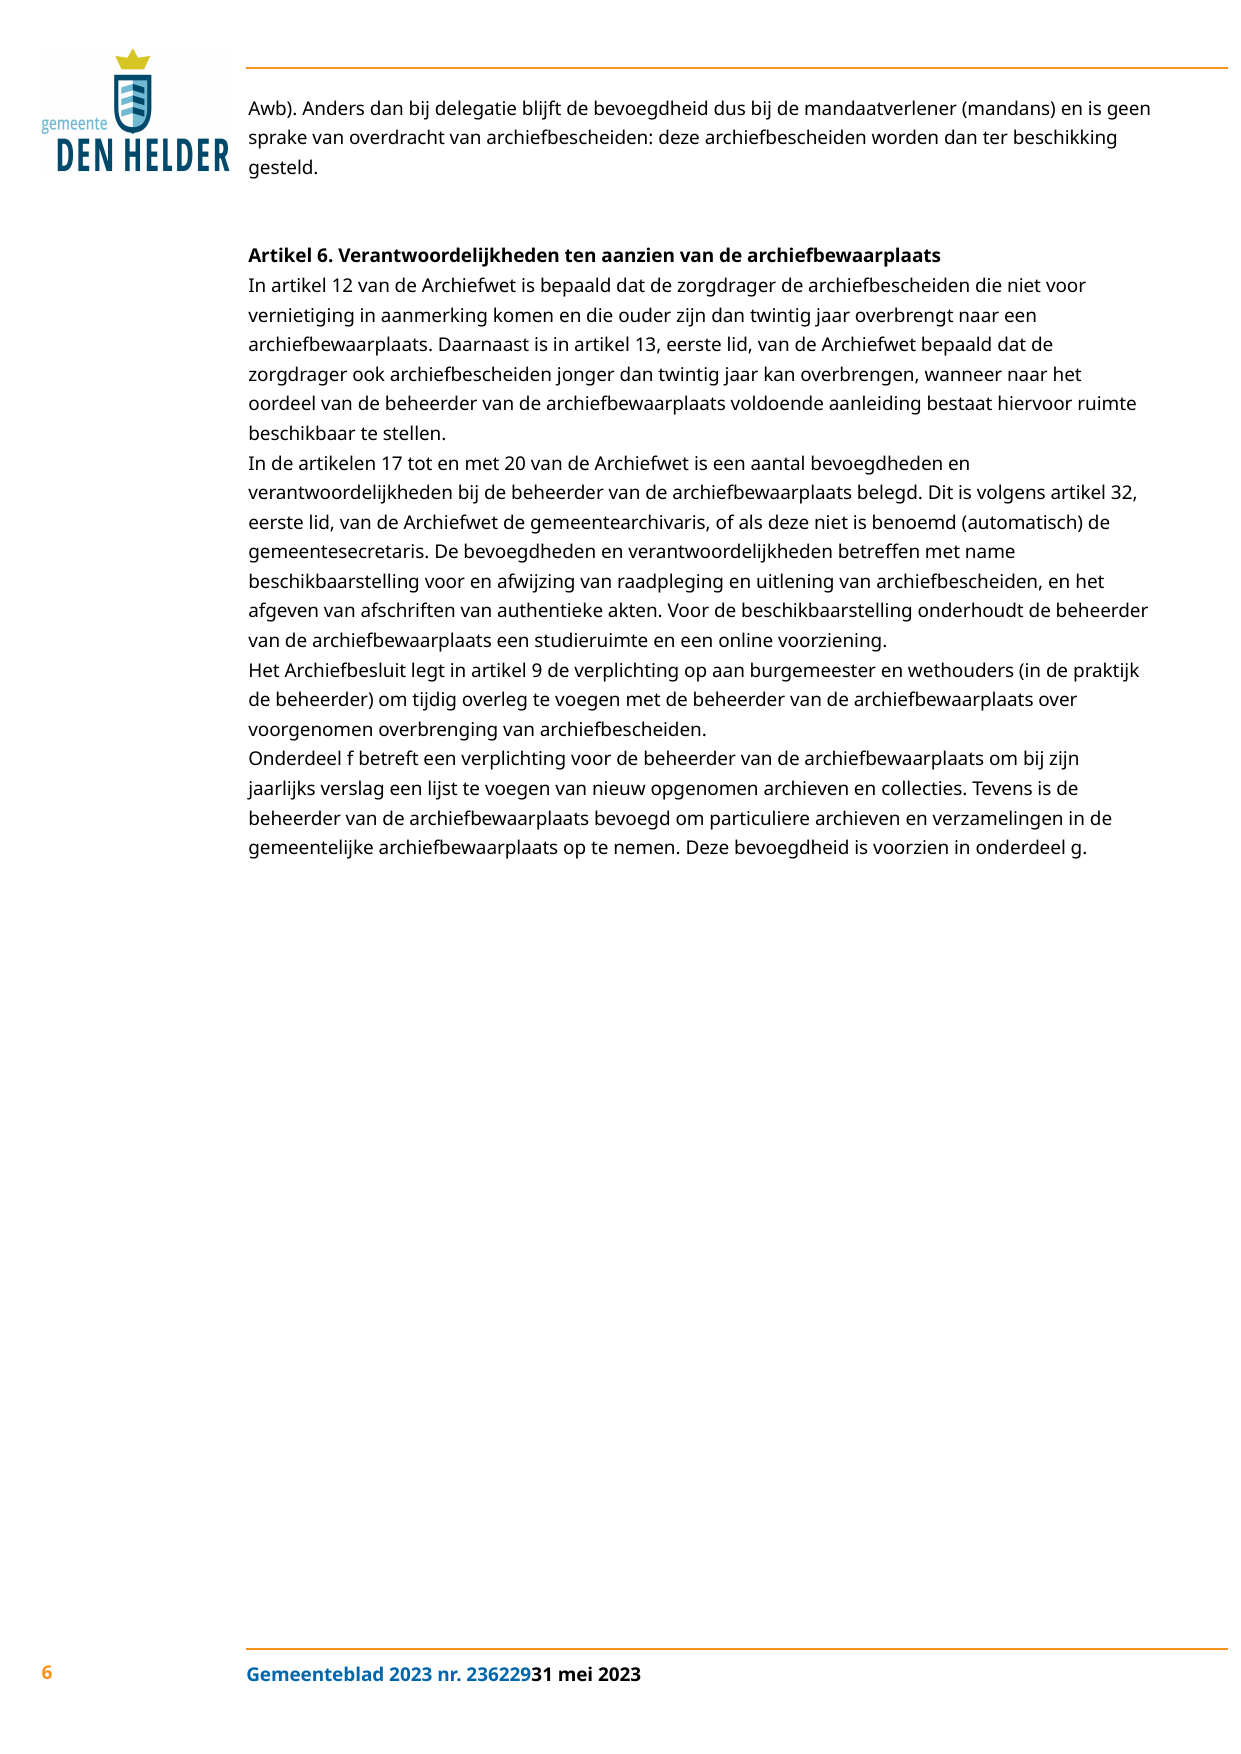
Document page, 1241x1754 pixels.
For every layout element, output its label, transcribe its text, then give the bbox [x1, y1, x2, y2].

text Awb). Anders dan bij delegatie blijft de bevoegdheid dus bij de mandaatverlener (mandans) en is geen sprake van overdracht van archiefbescheiden: deze archiefbescheiden worden dan ter beschikking gesteld. [248, 95, 1152, 180]
text Onderdeel f betreft een verplichting voor de beheerder van de archiefbewaarplaats om bij zijn jaarlijks verslag een lijst te voegen van nieuw opgenomen archieven en collecties. Tevens is de beheerder van de archiefbewaarplaats bevoegd om particuliere archieven en verzamelingen in de gemeentelijke archiefbewaarplaats op te nemen. Deze bevoegdheid is voorzien in onderdeel g. [248, 746, 1152, 860]
text Artikel 6. Verantwoordelijkheden ten aanzien van de archiefbewaarplaats [248, 243, 1152, 268]
picture [130, 157, 135, 172]
picture [63, 144, 68, 165]
picture [100, 154, 106, 172]
picture [220, 160, 224, 172]
text Het Archiefbesluit legt in artikel 9 de verplichting op aan burgemeester en wethouders (in de praktijk de beheerder) om tijdig overleg te voegen met de beheerder van de archiefbewaarplaats over voorgenomen overbrenging van archiefbescheiden. [248, 657, 1152, 742]
text In artikel 12 van de Archiefwet is bepaald dat de zorgdrager de archiefbescheiden die niet voor vernietiging in aanmerking komen en die ouder zijn dan twintig jaar overbrengt naar een archiefbewaarplaats. Daarnaast is in artikel 13, eerste lid, van de Archiefwet bepaald dat de zorgdrager ook archiefbescheiden jonger dan twintig jaar kan overbrengen, wanneer naar het oordeel van de beheerder van de archiefbewaarplaats voldoende aanleiding bestaat hiervoor ruimte beschikbaar te stellen. [248, 272, 1152, 446]
picture [41, 47, 231, 172]
picture [182, 144, 187, 165]
text In de artikelen 17 tot en met 20 van de Archiefwet is een aantal bevoegdheden en verantwoordelijkheden bij de beheerder van de archiefbewaarplaats belegd. Dit is volgens artikel 32, eerste lid, van de Archiefwet de gemeentearchivaris, of als deze niet is benoemd (automatisch) de gemeentesecretaris. De bevoegdheden en verantwoordelijkheden betreffen met name beschikbaarstelling voor en afwijzing van raadpleging en uitlening van archiefbescheiden, en het afgeven van afschriften van authentieke akten. Voor de beschikbaarstelling onderhoudt de beheerder van de archiefbewaarplaats een studieruimte en een online voorziening. [248, 450, 1152, 653]
